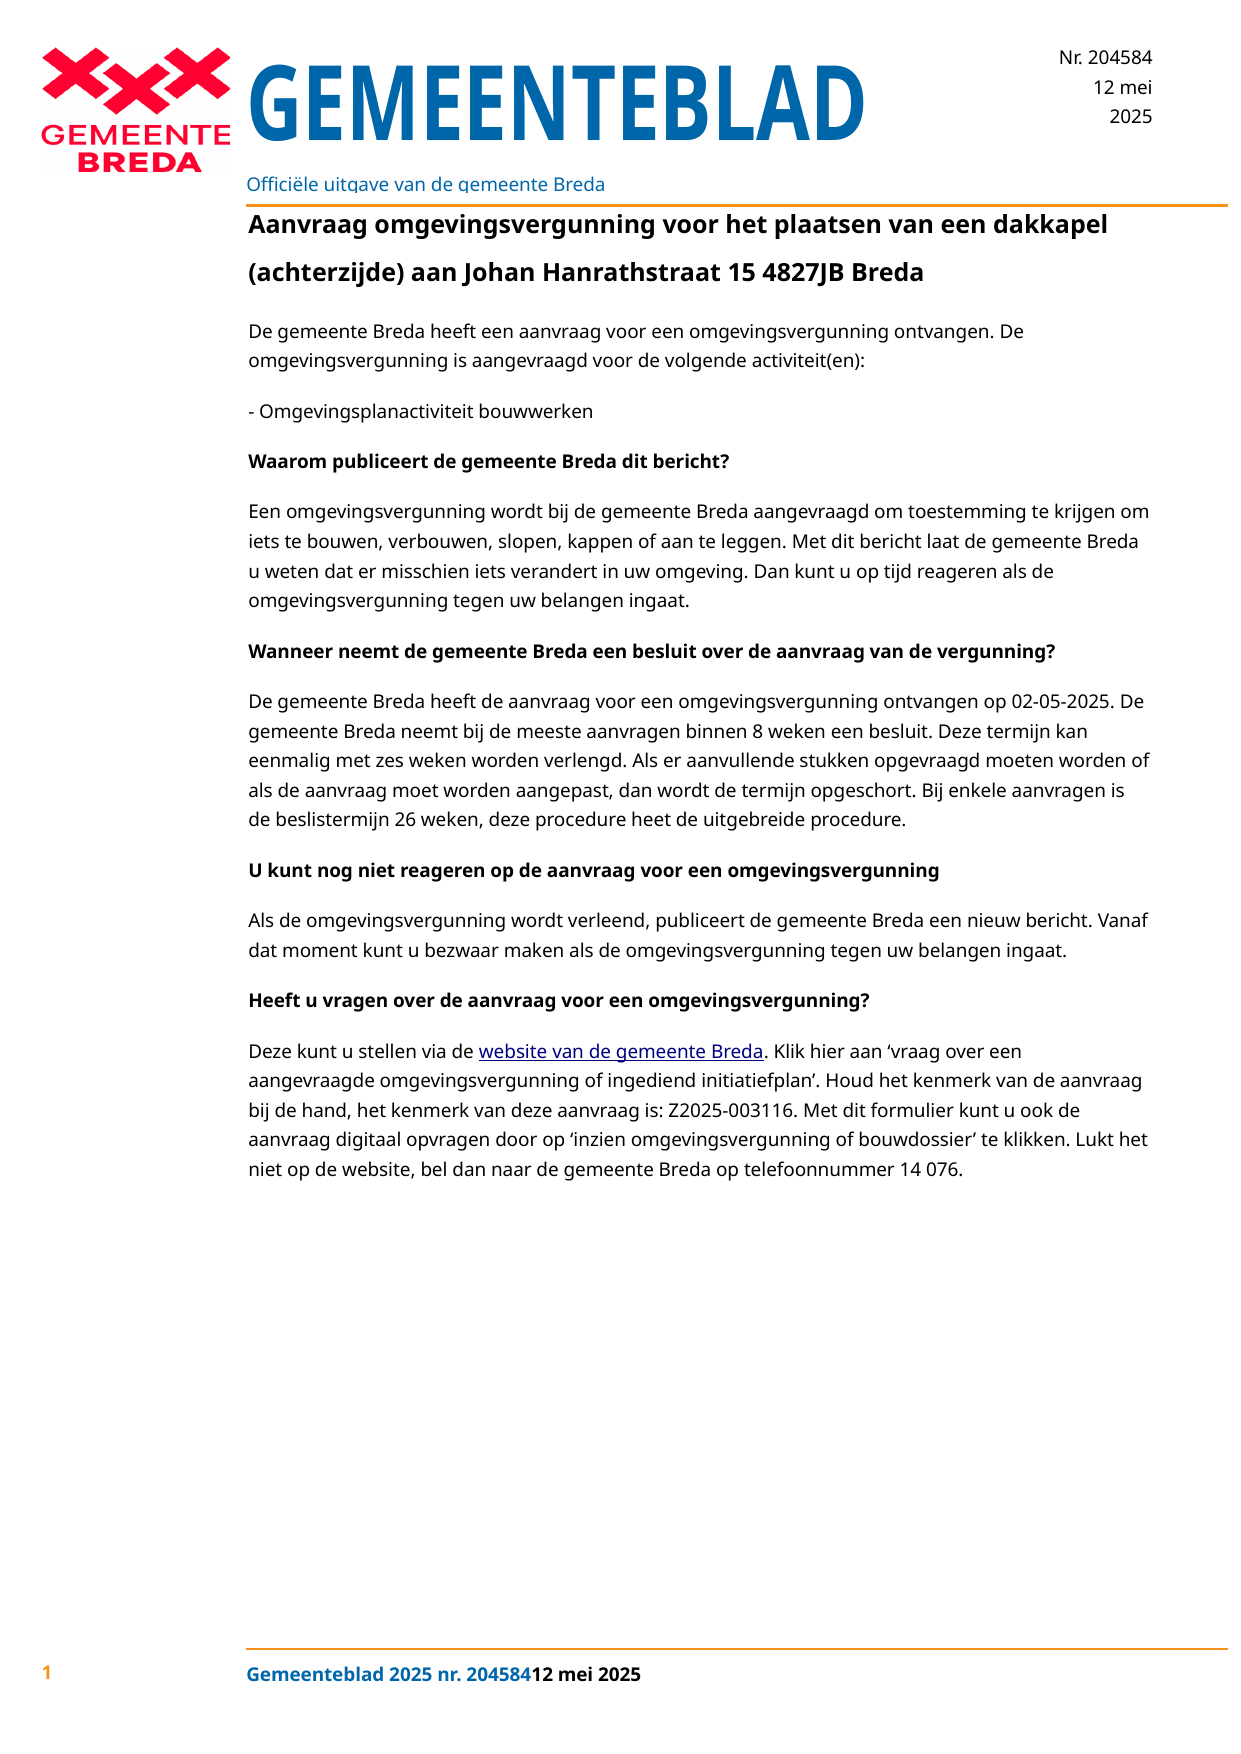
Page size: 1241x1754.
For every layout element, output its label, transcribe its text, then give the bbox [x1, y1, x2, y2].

text Een omgevingsvergunning wordt bij de gemeente Breda aangevraagd om toestemming te krijgen om iets te bouwen, verbouwen, slopen, kappen of aan te leggen. Met dit bericht laat de gemeente Breda u weten dat er misschien iets verandert in uw omgeving. Dan kunt u op tijd reageren als de omgevingsvergunning tegen uw belangen ingaat. [248, 499, 1152, 613]
text Deze kunt u stellen via de website van de gemeente Breda. Klik hier aan ‘vraag over een aangevraagde omgevingsvergunning of ingediend initiatiefplan’. Houd het kenmerk van de aanvraag bij de hand, het kenmerk van deze aanvraag is: Z2025-003116. Met dit formulier kunt u ook de aanvraag digitaal opvragen door op ‘inzien omgevingsvergunning of bouwdossier’ te klikken. Lukt het niet op de website, bel dan naar de gemeente Breda op telefoonnummer 14 076. [248, 1038, 1152, 1182]
text Aanvraag omgevingsvergunning voor het plaatsen van een dakkapel (achterzijde) aan Johan Hanrathstraat 15 4827JB Breda [248, 207, 1152, 288]
text De gemeente Breda heeft een aanvraag voor een omgevingsvergunning ontvangen. De omgevingsvergunning is aangevraagd voor de volgende activiteit(en): [248, 318, 1152, 373]
text U kunt nog niet reageren op de aanvraag voor een omgevingsvergunning [248, 857, 1152, 883]
text - Omgevingsplanactiviteit bouwwerken [248, 398, 1152, 424]
picture [41, 47, 231, 172]
text De gemeente Breda heeft de aanvraag voor een omgevingsvergunning ontvangen op 02-05-2025. De gemeente Breda neemt bij de meeste aanvragen binnen 8 weken een besluit. Deze termijn kan eenmalig met zes weken worden verlengd. Als er aanvullende stukken opgevraagd moeten worden of als de aanvraag moet worden aangepast, dan wordt de termijn opgeschort. Bij enkele aanvragen is de beslistermijn 26 weken, deze procedure heet de uitgebreide procedure. [248, 688, 1152, 832]
text Wanneer neemt de gemeente Breda een besluit over de aanvraag van de vergunning? [248, 638, 1152, 664]
text Heeft u vragen over de aanvraag voor een omgevingsvergunning? [248, 987, 1152, 1013]
text Als de omgevingsvergunning wordt verleend, publiceert de gemeente Breda een nieuw bericht. Vanaf dat moment kunt u bezwaar maken als de omgevingsvergunning tegen uw belangen ingaat. [248, 907, 1152, 963]
text Waarom publiceert de gemeente Breda dit bericht? [248, 448, 1152, 474]
